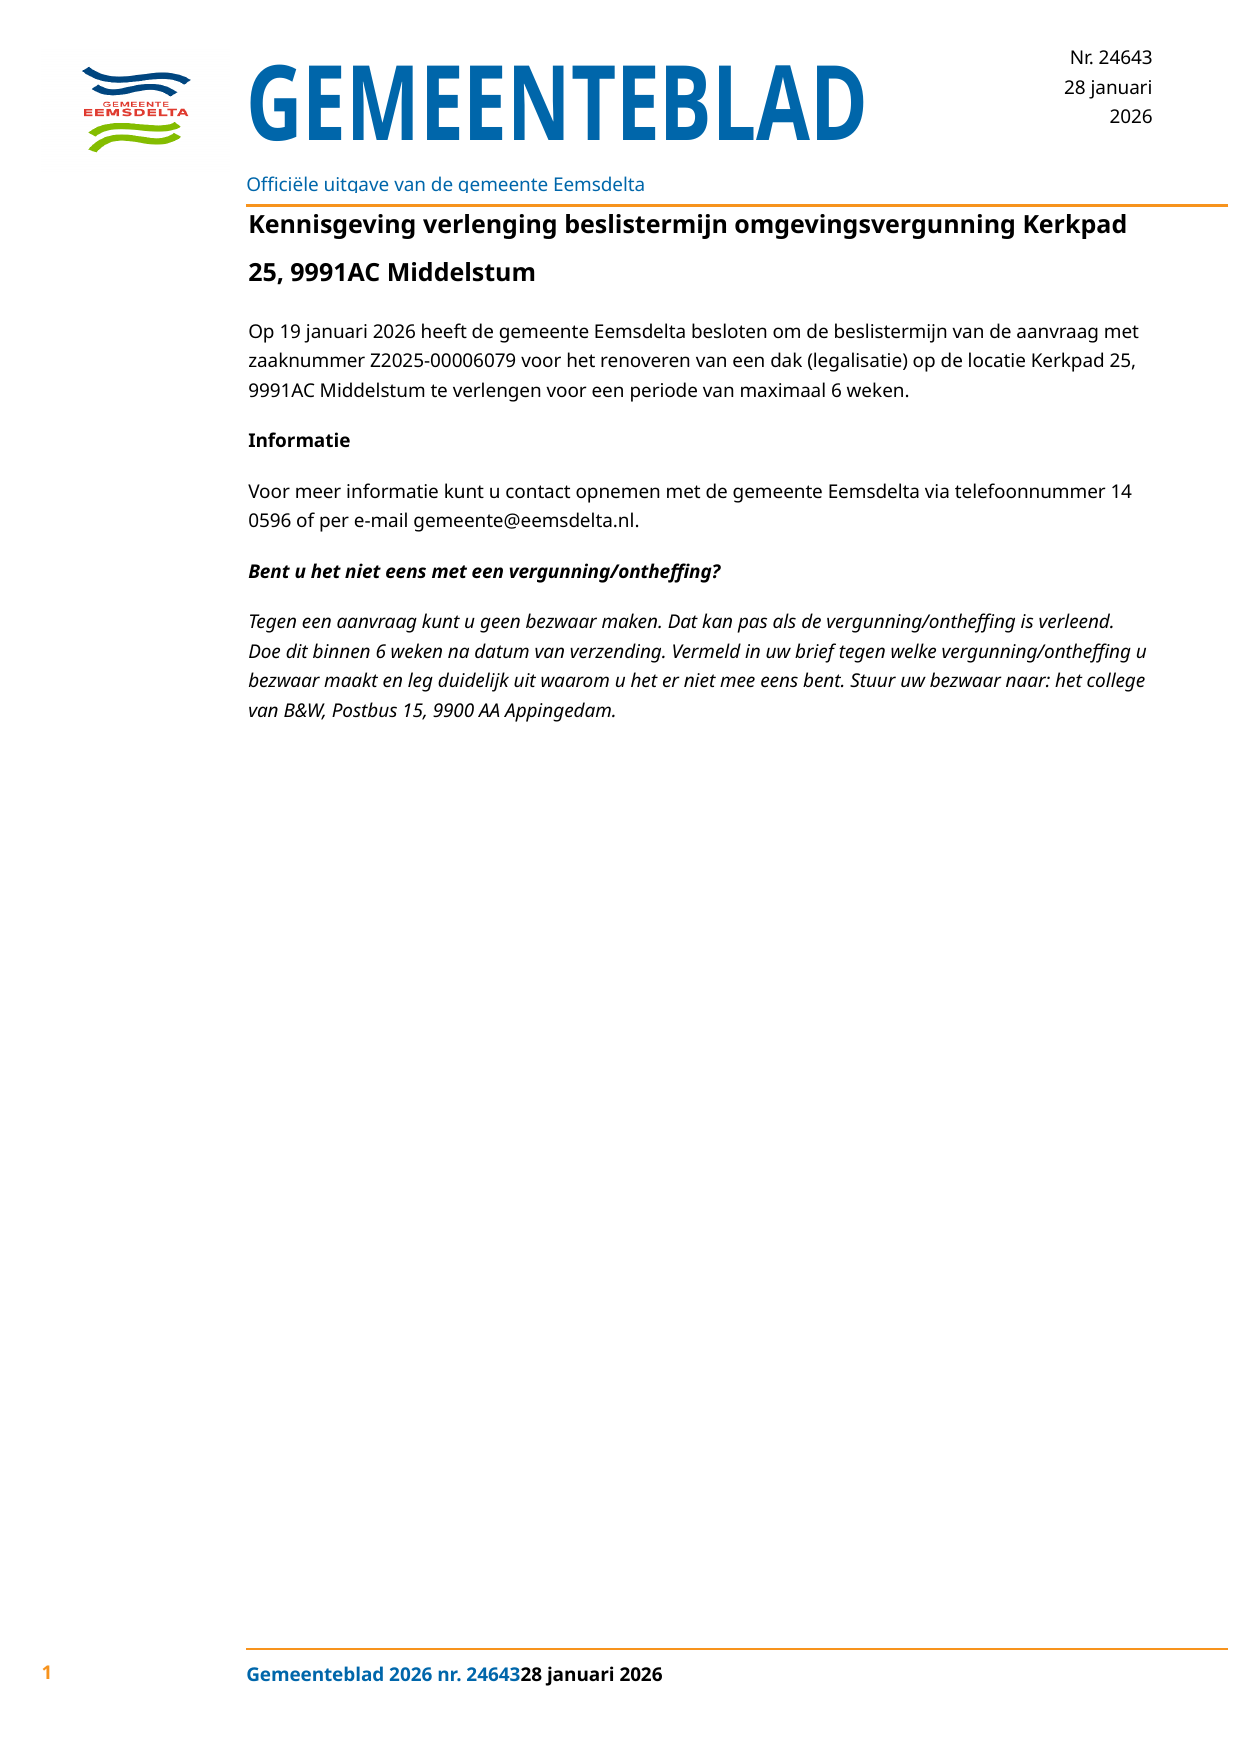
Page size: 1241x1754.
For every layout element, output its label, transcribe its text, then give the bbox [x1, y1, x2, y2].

text Informatie [248, 427, 1152, 453]
text Op 19 januari 2026 heeft de gemeente Eemsdelta besloten om de beslistermijn van de aanvraag met zaaknummer Z2025-00006079 voor het renoveren van een dak (legalisatie) op de locatie Kerkpad 25, 9991AC Middelstum te verlengen voor een periode van maximaal 6 weken. [248, 318, 1152, 403]
picture [41, 47, 231, 172]
text Kennisgeving verlenging beslistermijn omgevingsvergunning Kerkpad 25, 9991AC Middelstum [248, 207, 1152, 288]
text Voor meer informatie kunt u contact opnemen met de gemeente Eemsdelta via telefoonnummer 14 0596 of per e-mail gemeente@eemsdelta.nl. [248, 478, 1152, 533]
text Tegen een aanvraag kunt u geen bezwaar maken. Dat kan pas als de vergunning/ontheffing is verleend. Doe dit binnen 6 weken na datum van verzending. Vermeld in uw brief tegen welke vergunning/ontheffing u bezwaar maakt en leg duidelijk uit waarom u het er niet mee eens bent. Stuur uw bezwaar naar: het college van B&W, Postbus 15, 9900 AA Appingedam. [248, 608, 1152, 723]
text Bent u het niet eens met een vergunning/ontheffing? [248, 558, 1152, 584]
